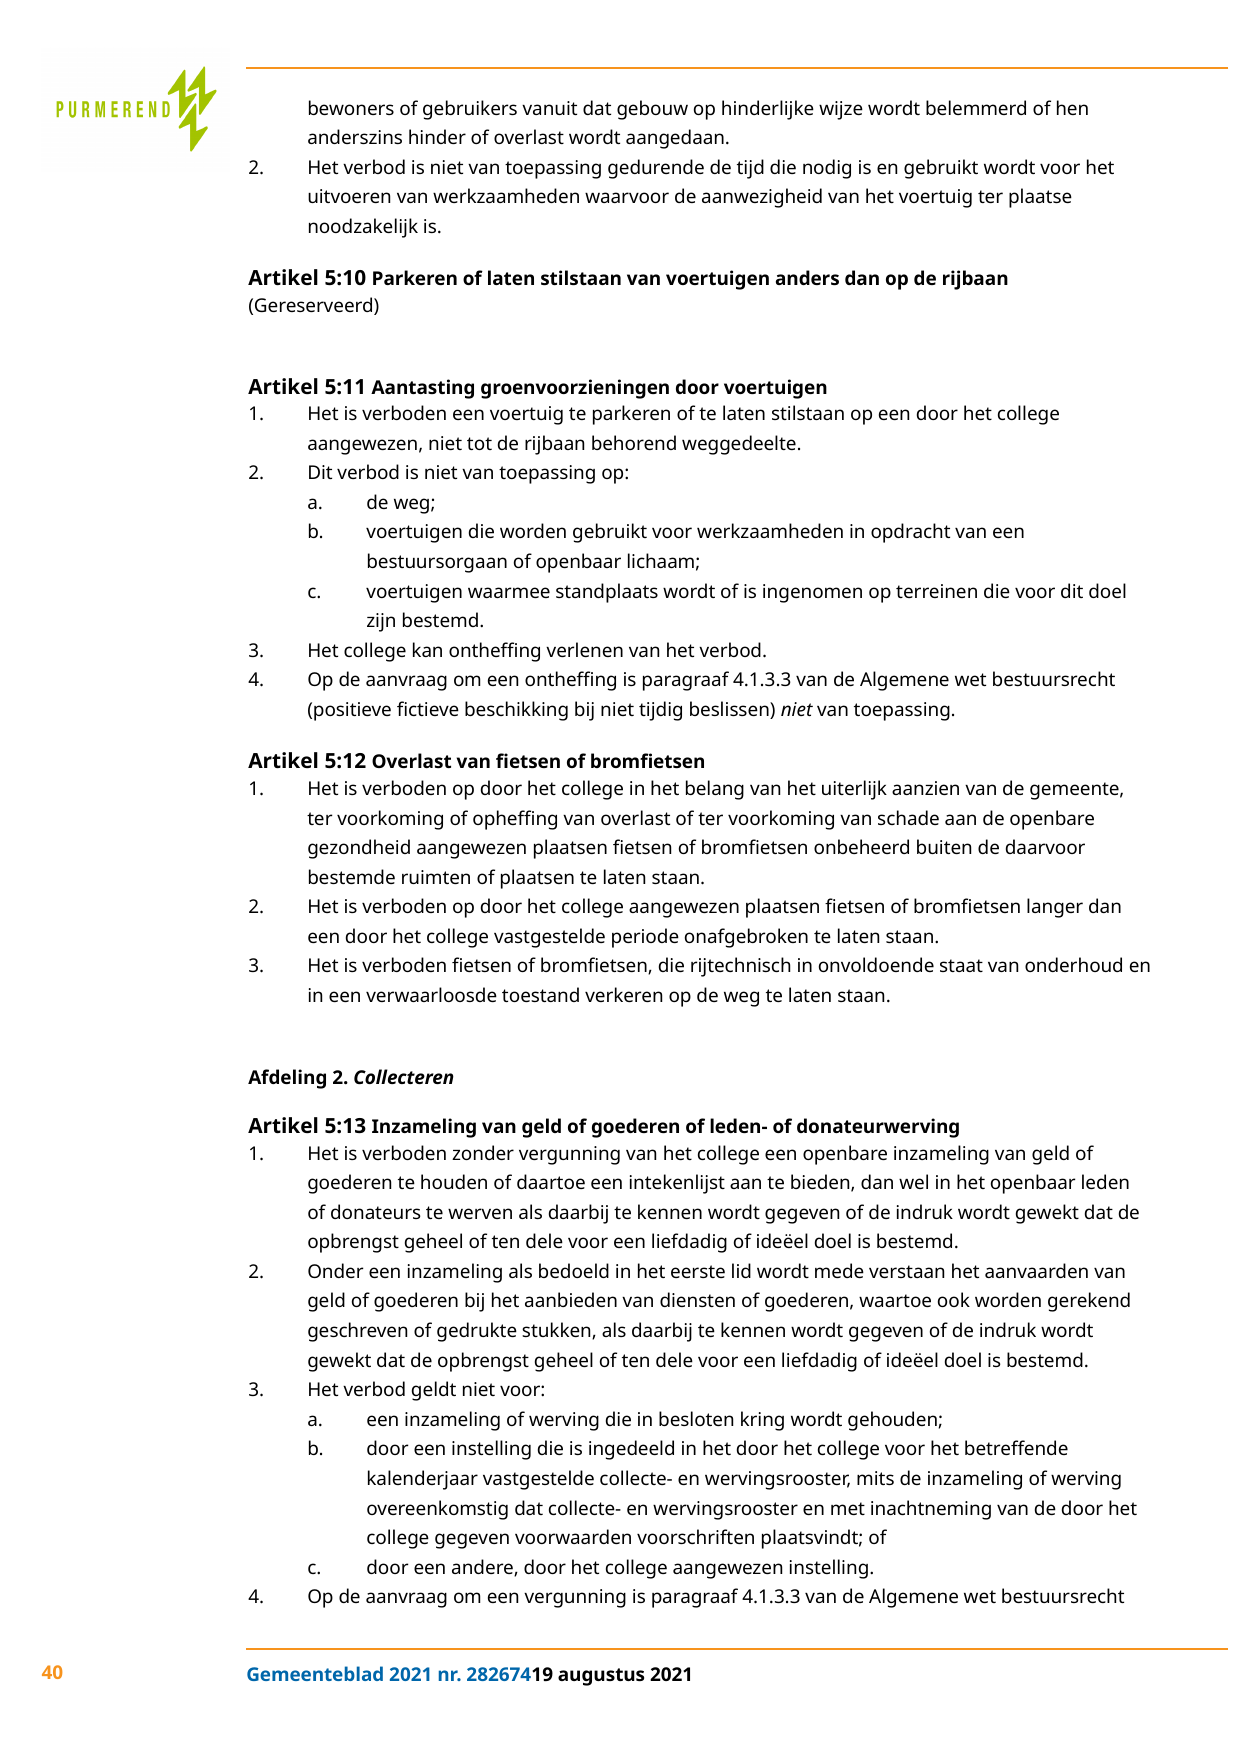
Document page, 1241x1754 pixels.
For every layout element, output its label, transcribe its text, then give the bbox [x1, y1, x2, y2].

list Het is verboden zonder vergunning van het college een openbare inzameling van geld of goederen te houden of daartoe een intekenlijst aan te bieden, dan wel in het openbaar leden of donateurs te werven als daarbij te kennen wordt gegeven of de indruk wordt gewekt dat de opbrengst geheel of ten dele voor een liefdadig of ideëel doel is bestemd. [248, 1140, 1152, 1254]
list Het verbod is niet van toepassing gedurende de tijd die nodig is en gebruikt wordt voor het uitvoeren van werkzaamheden waarvoor de aanwezigheid van het voertuig ter plaatse noodzakelijk is. [248, 154, 1152, 239]
list Op de aanvraag om een vergunning is paragraaf 4.1.3.3 van de Algemene wet bestuursrecht [248, 1583, 1152, 1609]
text Artikel 5:11 Aantasting groenvoorzieningen door voertuigen [248, 372, 1152, 400]
list Het is verboden op door het college in het belang van het uiterlijk aanzien van de gemeente, ter voorkoming of opheffing van overlast of ter voorkoming van schade aan de openbare gezondheid aangewezen plaatsen fietsen of bromfietsen onbeheerd buiten de daarvoor bestemde ruimten of plaatsen te laten staan. [248, 775, 1152, 889]
list Het is verboden fietsen of bromfietsen, die rijtechnisch in onvoldoende staat van onderhoud en in een verwaarloosde toestand verkeren op de weg te laten staan. [248, 953, 1152, 1008]
text Artikel 5:10 Parkeren of laten stilstaan van voertuigen anders dan op de rijbaan [248, 263, 1152, 292]
text Afdeling 2. Collecteren [248, 1062, 1152, 1091]
list een inzameling of werving die in besloten kring wordt gehouden; [307, 1406, 1152, 1432]
list Het college kan ontheffing verlenen van het verbod. [248, 637, 1152, 663]
list bewoners of gebruikers vanuit dat gebouw op hinderlijke wijze wordt belemmerd of hen anderszins hinder of overlast wordt aangedaan. [248, 95, 1152, 150]
list de weg; [307, 489, 1152, 515]
text (Gereserveerd) [248, 292, 1152, 318]
text Artikel 5:13 Inzameling van geld of goederen of leden- of donateurwerving [248, 1111, 1152, 1140]
list Dit verbod is niet van toepassing op: [248, 459, 1152, 485]
picture [41, 47, 231, 172]
list Op de aanvraag om een ontheffing is paragraaf 4.1.3.3 van de Algemene wet bestuursrecht (positieve fictieve beschikking bij niet tijdig beslissen) niet van toepassing. [248, 667, 1152, 722]
list Het is verboden op door het college aangewezen plaatsen fietsen of bromfietsen langer dan een door het college vastgestelde periode onafgebroken te laten staan. [248, 893, 1152, 949]
list door een instelling die is ingedeeld in het door het college voor het betreffende kalenderjaar vastgestelde collecte- en wervingsrooster, mits de inzameling of werving overeenkomstig dat collecte- en wervingsrooster en met inachtneming van de door het college gegeven voorwaarden voorschriften plaatsvindt; of [307, 1436, 1152, 1550]
list voertuigen waarmee standplaats wordt of is ingenomen op terreinen die voor dit doel zijn bestemd. [307, 578, 1152, 633]
list door een andere, door het college aangewezen instelling. [307, 1554, 1152, 1580]
text Artikel 5:12 Overlast van fietsen of bromfietsen [248, 747, 1152, 775]
list Het verbod geldt niet voor: [248, 1376, 1152, 1402]
list Onder een inzameling als bedoeld in het eerste lid wordt mede verstaan het aanvaarden van geld of goederen bij het aanbieden van diensten of goederen, waartoe ook worden gerekend geschreven of gedrukte stukken, als daarbij te kennen wordt gegeven of de indruk wordt gewekt dat de opbrengst geheel of ten dele voor een liefdadig of ideëel doel is bestemd. [248, 1258, 1152, 1373]
list voertuigen die worden gebruikt voor werkzaamheden in opdracht van een bestuursorgaan of openbaar lichaam; [307, 519, 1152, 574]
list Het is verboden een voertuig te parkeren of te laten stilstaan op een door het college aangewezen, niet tot de rijbaan behorend weggedeelte. [248, 400, 1152, 456]
